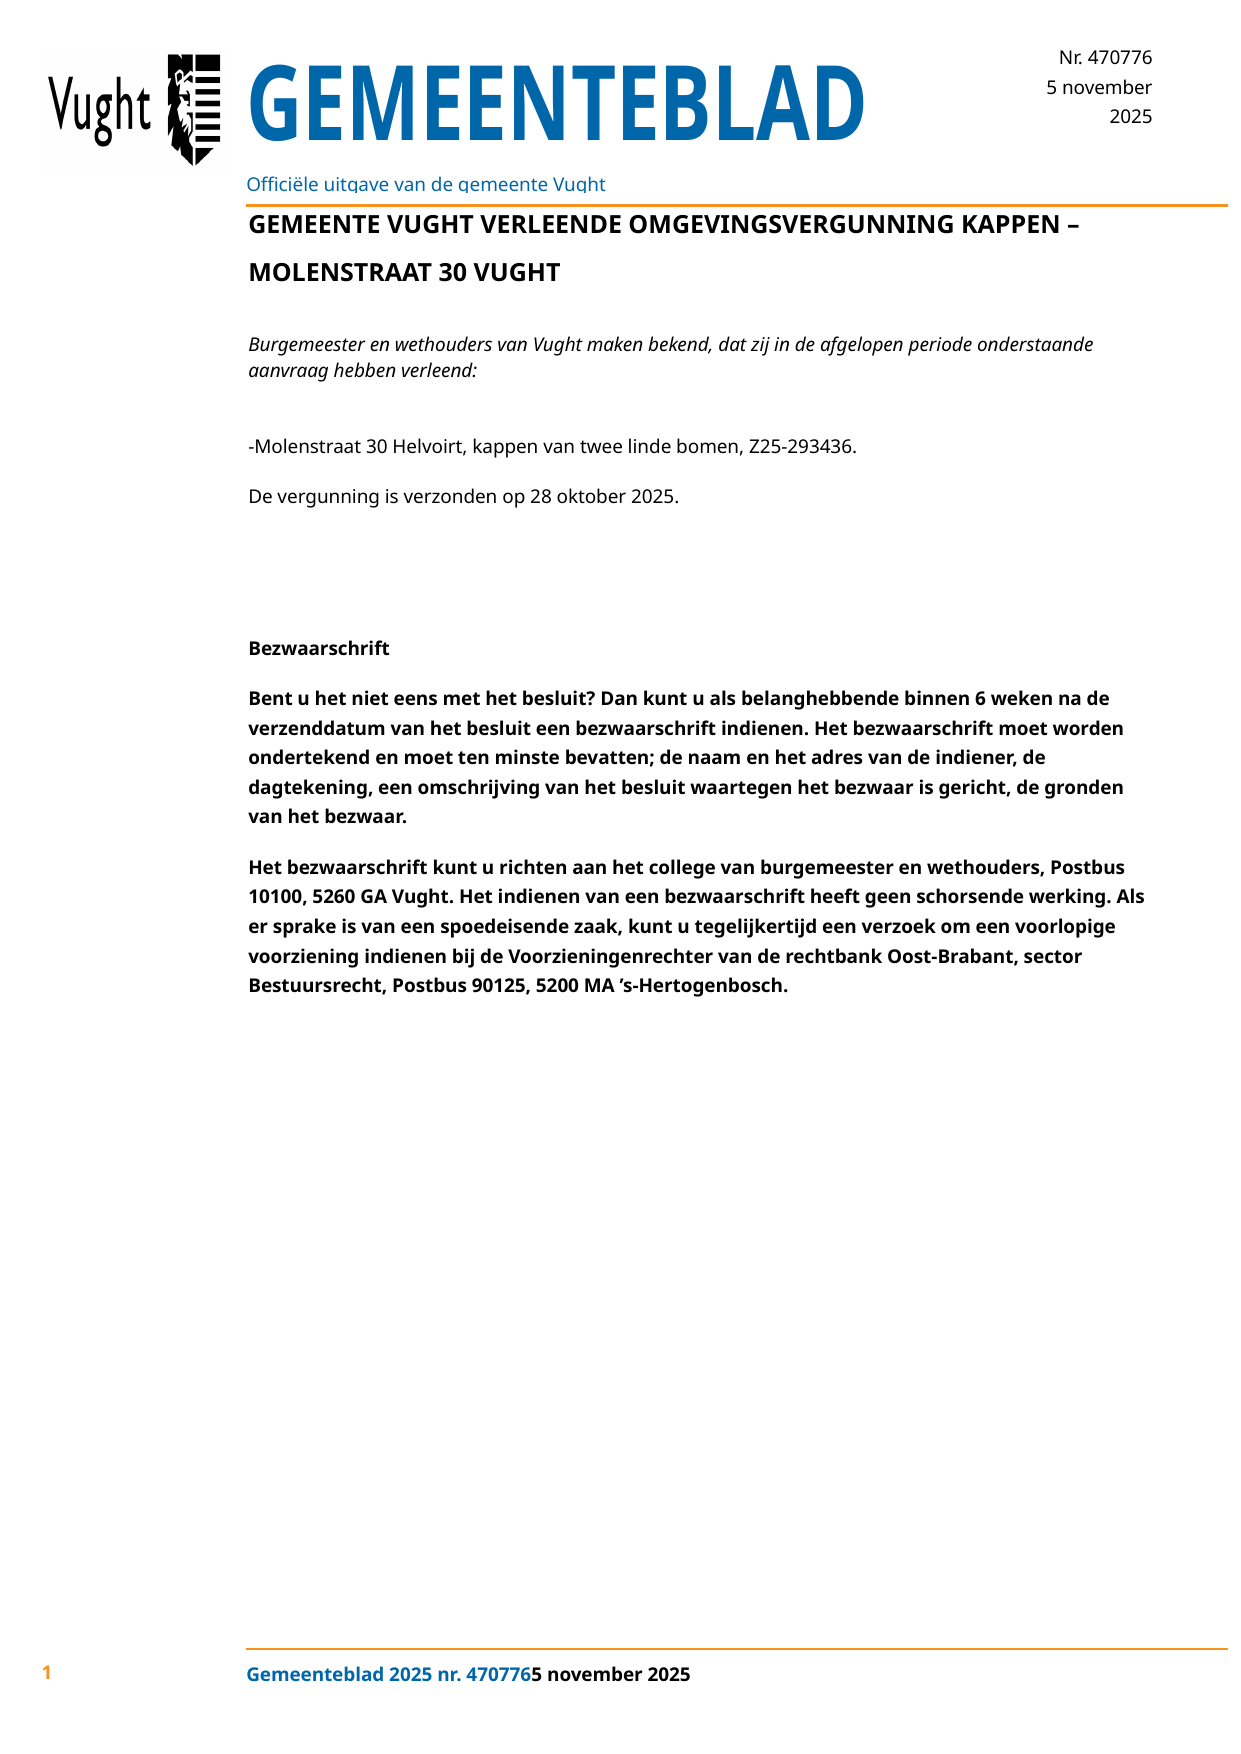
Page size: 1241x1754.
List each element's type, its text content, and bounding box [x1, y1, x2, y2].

text Bezwaarschrift [248, 635, 1152, 661]
text Burgemeester en wethouders van Vught maken bekend, dat zij in de afgelopen periode onderstaande aanvraag hebben verleend: [248, 331, 1152, 383]
text Bent u het niet eens met het besluit? Dan kunt u als belanghebbende binnen 6 weken na de verzenddatum van het besluit een bezwaarschrift indienen. Het bezwaarschrift moet worden ondertekend en moet ten minste bevatten; de naam en het adres van de indiener, de dagtekening, een omschrijving van het besluit waartegen het bezwaar is gericht, de gronden van het bezwaar. [248, 685, 1152, 829]
text GEMEENTE VUGHT VERLEENDE OMGEVINGSVERGUNNING KAPPEN – MOLENSTRAAT 30 VUGHT [248, 207, 1152, 288]
text -Molenstraat 30 Helvoirt, kappen van twee linde bomen, Z25-293436. [248, 433, 1152, 459]
picture [41, 47, 231, 172]
text Het bezwaarschrift kunt u richten aan het college van burgemeester en wethouders, Postbus 10100, 5260 GA Vught. Het indienen van een bezwaarschrift heeft geen schorsende werking. Als er sprake is van een spoedeisende zaak, kunt u tegelijkertijd een verzoek om een voorlopige voorziening indienen bij de Voorzieningenrechter van de rechtbank Oost-Brabant, sector Bestuursrecht, Postbus 90125, 5200 MA ’s-Hertogenbosch. [248, 854, 1152, 998]
text De vergunning is verzonden op 28 oktober 2025. [248, 484, 1152, 509]
